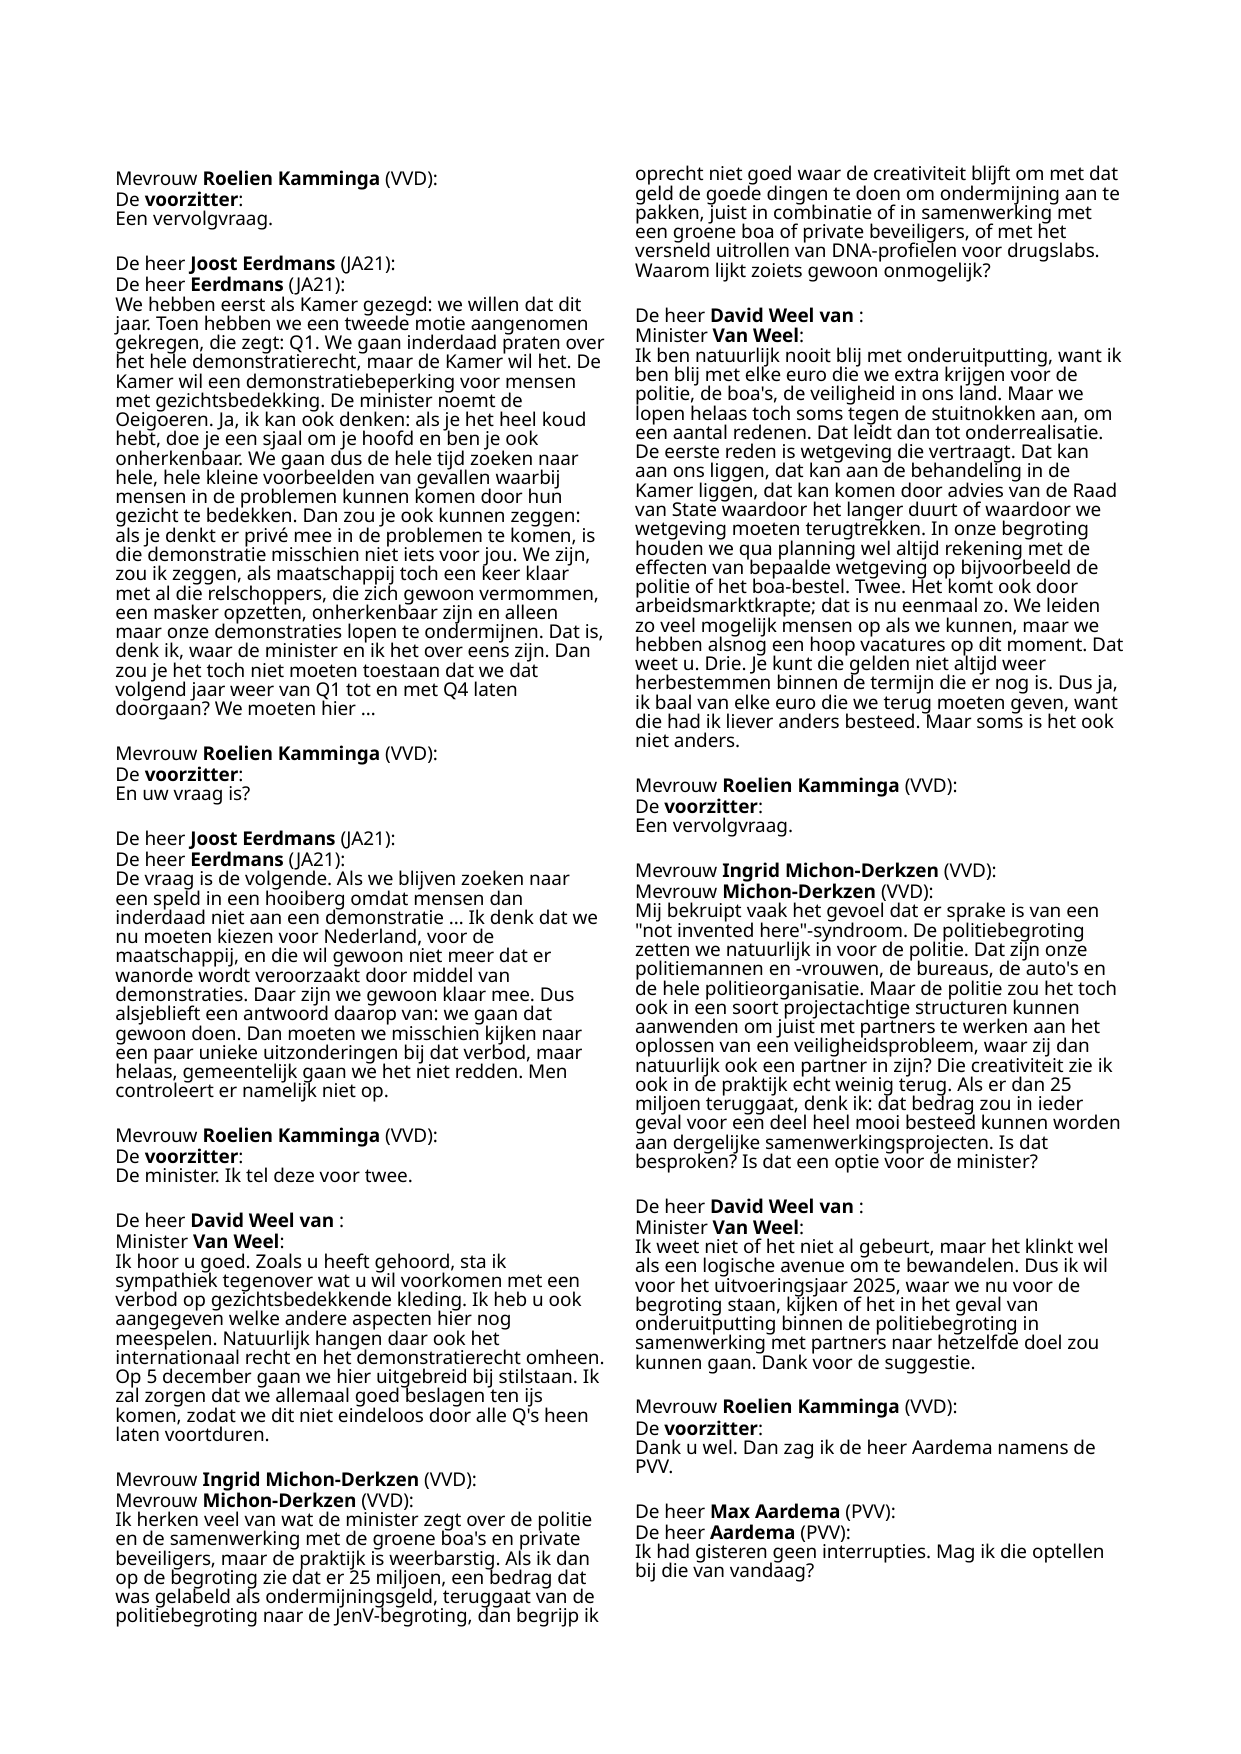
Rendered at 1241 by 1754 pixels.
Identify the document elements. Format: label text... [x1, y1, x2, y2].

text De heer David Weel van : [115, 1208, 605, 1233]
text De voorzitter: [635, 1419, 1125, 1439]
text De heer Eerdmans (JA21): [115, 276, 605, 296]
text De heer Joost Eerdmans (JA21): [115, 825, 605, 851]
text We hebben eerst als Kamer gezegd: we willen dat dit jaar. Toen hebben we een tweede motie aangenomen gekregen, die zegt: Q1. We gaan inderdaad praten over het hele demonstratierecht, maar de Kamer wil het. De Kamer wil een demonstratiebeperking voor mensen met gezichtsbedekking. De minister noemt de Oeigoeren. Ja, ik kan ook denken: als je het heel koud hebt, doe je een sjaal om je hoofd en ben je ook onherkenbaar. We gaan dus de hele tijd zoeken naar hele, hele kleine voorbeelden van gevallen waarbij mensen in de problemen kunnen komen door hun gezicht te bedekken. Dan zou je ook kunnen zeggen: als je denkt er privé mee in de problemen te komen, is die demonstratie misschien niet iets voor jou. We zijn, zou ik zeggen, als maatschappij toch een keer klaar met al die relschoppers, die zich gewoon vermommen, een masker opzetten, onherkenbaar zijn en alleen maar onze demonstraties lopen te ondermijnen. Dat is, denk ik, waar de minister en ik het over eens zijn. Dan zou je het toch niet moeten toestaan dat we dat volgend jaar weer van Q1 tot en met Q4 laten doorgaan? We moeten hier … [115, 296, 605, 719]
text Ik ben natuurlijk nooit blij met onderuitputting, want ik ben blij met elke euro die we extra krijgen voor de politie, de boa's, de veiligheid in ons land. Maar we lopen helaas toch soms tegen de stuitnokken aan, om een aantal redenen. Dat leidt dan tot onderrealisatie. De eerste reden is wetgeving die vertraagt. Dat kan aan ons liggen, dat kan aan de behandeling in de Kamer liggen, dat kan komen door advies van de Raad van State waardoor het langer duurt of waardoor we wetgeving moeten terugtrekken. In onze begroting houden we qua planning wel altijd rekening met de effecten van bepaalde wetgeving op bijvoorbeeld de politie of het boa-bestel. Twee. Het komt ook door arbeidsmarktkrapte; dat is nu eenmaal zo. We leiden zo veel mogelijk mensen op als we kunnen, maar we hebben alsnog een hoop vacatures op dit moment. Dat weet u. Drie. Je kunt die gelden niet altijd weer herbestemmen binnen de termijn die er nog is. Dus ja, ik baal van elke euro die we terug moeten geven, want die had ik liever anders besteed. Maar soms is het ook niet anders. [635, 347, 1125, 751]
text Minister Van Weel: [635, 327, 1125, 347]
text De voorzitter: [115, 191, 605, 210]
text Ik hoor u goed. Zoals u heeft gehoord, sta ik sympathiek tegenover wat u wil voorkomen met een verbod op gezichtsbedekkende kleding. Ik heb u ook aangegeven welke andere aspecten hier nog meespelen. Natuurlijk hangen daar ook het internationaal recht en het demonstratierecht omheen. Op 5 december gaan we hier uitgebreid bij stilstaan. Ik zal zorgen dat we allemaal goed beslagen ten ijs komen, zodat we dit niet eindeloos door alle Q's heen laten voortduren. [115, 1253, 605, 1445]
text Mevrouw Roelien Kamminga (VVD): [115, 740, 605, 766]
text Mevrouw Roelien Kamminga (VVD): [115, 165, 605, 191]
text De heer Max Aardema (PVV): [635, 1498, 1125, 1524]
text Mij bekruipt vaak het gevoel dat er sprake is van een "not invented here"-syndroom. De politiebegroting zetten we natuurlijk in voor de politie. Dat zijn onze politiemannen en -vrouwen, de bureaus, de auto's en de hele politieorganisatie. Maar de politie zou het toch ook in een soort projectachtige structuren kunnen aanwenden om juist met partners te werken aan het oplossen van een veiligheidsprobleem, waar zij dan natuurlijk ook een partner in zijn? Die creativiteit zie ik ook in de praktijk echt weinig terug. Als er dan 25 miljoen teruggaat, denk ik: dat bedrag zou in ieder geval voor een deel heel mooi besteed kunnen worden aan dergelijke samenwerkingsprojecten. Is dat besproken? Is dat een optie voor de minister? [635, 902, 1125, 1172]
text De heer Joost Eerdmans (JA21): [115, 251, 605, 276]
text Minister Van Weel: [635, 1219, 1125, 1238]
text Mevrouw Michon-Derkzen (VVD): [115, 1492, 605, 1511]
text Mevrouw Roelien Kamminga (VVD): [635, 1394, 1125, 1419]
text De heer David Weel van : [635, 1193, 1125, 1219]
text De heer Aardema (PVV): [635, 1524, 1125, 1543]
text En uw vraag is? [115, 785, 605, 804]
text Mevrouw Ingrid Michon-Derkzen (VVD): [635, 857, 1125, 883]
text Ik had gisteren geen interrupties. Mag ik die optellen bij die van vandaag? [635, 1543, 1125, 1582]
text De heer Eerdmans (JA21): [115, 851, 605, 870]
text Mevrouw Ingrid Michon-Derkzen (VVD): [115, 1466, 605, 1492]
text De voorzitter: [115, 766, 605, 785]
text oprecht niet goed waar de creativiteit blijft om met dat geld de goede dingen te doen om ondermijning aan te pakken, juist in combinatie of in samenwerking met een groene boa of private beveiligers, of met het versneld uitrollen van DNA-profielen voor drugslabs. Waarom lijkt zoiets gewoon onmogelijk? [635, 165, 1125, 281]
text Ik weet niet of het niet al gebeurt, maar het klinkt wel als een logische avenue om te bewandelen. Dus ik wil voor het uitvoeringsjaar 2025, waar we nu voor de begroting staan, kijken of het in het geval van onderuitputting binnen de politiebegroting in samenwerking met partners naar hetzelfde doel zou kunnen gaan. Dank voor de suggestie. [635, 1238, 1125, 1373]
text De heer David Weel van : [635, 302, 1125, 327]
text Een vervolgvraag. [115, 210, 605, 230]
text Een vervolgvraag. [635, 817, 1125, 837]
text Ik herken veel van wat de minister zegt over de politie en de samenwerking met de groene boa's en private beveiligers, maar de praktijk is weerbarstig. Als ik dan op de begroting zie dat er 25 miljoen, een bedrag dat was gelabeld als ondermijningsgeld, teruggaat van de politiebegroting naar de JenV-begroting, dan begrijp ik [115, 1511, 605, 1627]
text Minister Van Weel: [115, 1233, 605, 1253]
text De voorzitter: [115, 1148, 605, 1167]
text Mevrouw Michon-Derkzen (VVD): [635, 883, 1125, 902]
text De voorzitter: [635, 798, 1125, 817]
text De minister. Ik tel deze voor twee. [115, 1167, 605, 1187]
text Dank u wel. Dan zag ik de heer Aardema namens de PVV. [635, 1439, 1125, 1477]
text Mevrouw Roelien Kamminga (VVD): [635, 772, 1125, 798]
text De vraag is de volgende. Als we blijven zoeken naar een speld in een hooiberg omdat mensen dan inderdaad niet aan een demonstratie … Ik denk dat we nu moeten kiezen voor Nederland, voor de maatschappij, en die wil gewoon niet meer dat er wanorde wordt veroorzaakt door middel van demonstraties. Daar zijn we gewoon klaar mee. Dus alsjeblieft een antwoord daarop van: we gaan dat gewoon doen. Dan moeten we misschien kijken naar een paar unieke uitzonderingen bij dat verbod, maar helaas, gemeentelijk gaan we het niet redden. Men controleert er namelijk niet op. [115, 870, 605, 1102]
text Mevrouw Roelien Kamminga (VVD): [115, 1122, 605, 1148]
